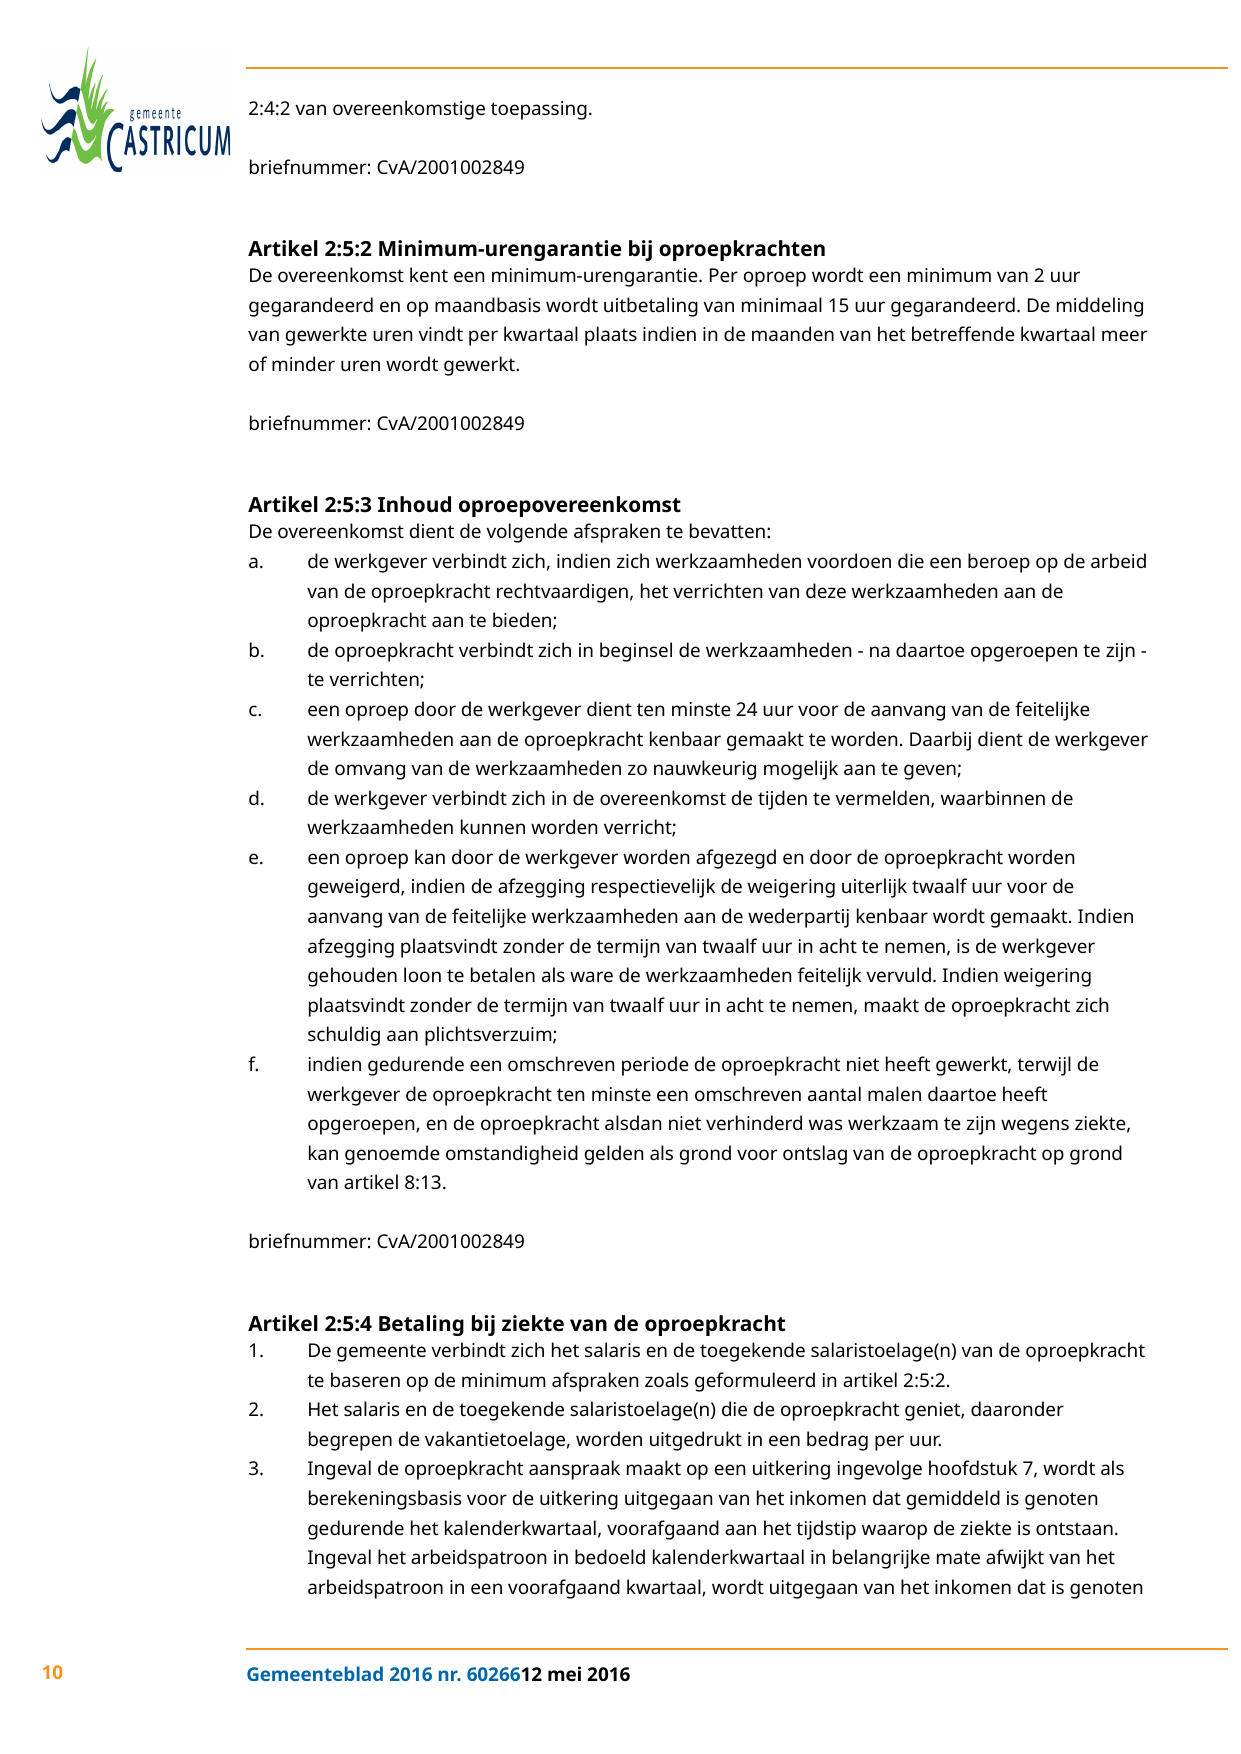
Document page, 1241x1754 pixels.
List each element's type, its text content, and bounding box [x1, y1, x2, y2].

text Artikel 2:5:4 Betaling bij ziekte van de oproepkracht [248, 1309, 1152, 1337]
picture [41, 47, 231, 172]
list Ingeval de oproepkracht aanspraak maakt op een uitkering ingevolge hoofdstuk 7, wordt als berekeningsbasis voor de uitkering uitgegaan van het inkomen dat gemiddeld is genoten gedurende het kalenderkwartaal, voorafgaand aan het tijdstip waarop de ziekte is ontstaan. Ingeval het arbeidspatroon in bedoeld kalenderkwartaal in belangrijke mate afwijkt van het arbeidspatroon in een voorafgaand kwartaal, wordt uitgegaan van het inkomen dat is genoten [248, 1456, 1152, 1599]
text De overeenkomst dient de volgende afspraken te bevatten: [248, 519, 1152, 544]
list De gemeente verbindt zich het salaris en de toegekende salaristoelage(n) van de oproepkracht te baseren op de minimum afspraken zoals geformuleerd in artikel 2:5:2. [248, 1337, 1152, 1392]
list Het salaris en de toegekende salaristoelage(n) die de oproepkracht geniet, daaronder begrepen de vakantietoelage, worden uitgedrukt in een bedrag per uur. [248, 1396, 1152, 1452]
text Artikel 2:5:3 Inhoud oproepovereenkomst [248, 490, 1152, 519]
list een oproep door de werkgever dient ten minste 24 uur voor de aanvang van de feitelijke werkzaamheden aan de oproepkracht kenbaar gemaakt te worden. Daarbij dient de werkgever de omvang van de werkzaamheden zo nauwkeurig mogelijk aan te geven; [248, 696, 1152, 781]
text Artikel 2:5:2 Minimum-urengarantie bij oproepkrachten [248, 234, 1152, 262]
list de oproepkracht verbindt zich in beginsel de werkzaamheden - na daartoe opgeroepen te zijn - te verrichten; [248, 637, 1152, 692]
text briefnummer: CvA/2001002849 [248, 154, 1152, 180]
text De overeenkomst kent een minimum-urengarantie. Per oproep wordt een minimum van 2 uur gegarandeerd en op maandbasis wordt uitbetaling van minimaal 15 uur gegarandeerd. De middeling van gewerkte uren vindt per kwartaal plaats indien in de maanden van het betreffende kwartaal meer of minder uren wordt gewerkt. [248, 262, 1152, 377]
list de werkgever verbindt zich, indien zich werkzaamheden voordoen die een beroep op de arbeid van de oproepkracht rechtvaardigen, het verrichten van deze werkzaamheden aan de oproepkracht aan te bieden; [248, 548, 1152, 633]
text briefnummer: CvA/2001002849 [248, 1229, 1152, 1254]
text 2:4:2 van overeenkomstige toepassing. [248, 95, 1152, 121]
list indien gedurende een omschreven periode de oproepkracht niet heeft gewerkt, terwijl de werkgever de oproepkracht ten minste een omschreven aantal malen daartoe heeft opgeroepen, en de oproepkracht alsdan niet verhinderd was werkzaam te zijn wegens ziekte, kan genoemde omstandigheid gelden als grond voor ontslag van de oproepkracht op grond van artikel 8:13. [248, 1051, 1152, 1195]
list de werkgever verbindt zich in de overeenkomst de tijden te vermelden, waarbinnen de werkzaamheden kunnen worden verricht; [248, 785, 1152, 840]
text briefnummer: CvA/2001002849 [248, 410, 1152, 436]
list een oproep kan door de werkgever worden afgezegd en door de oproepkracht worden geweigerd, indien de afzegging respectievelijk de weigering uiterlijk twaalf uur voor de aanvang van de feitelijke werkzaamheden aan de wederpartij kenbaar wordt gemaakt. Indien afzegging plaatsvindt zonder de termijn van twaalf uur in acht te nemen, is de werkgever gehouden loon te betalen als ware de werkzaamheden feitelijk vervuld. Indien weigering plaatsvindt zonder de termijn van twaalf uur in acht te nemen, maakt de oproepkracht zich schuldig aan plichtsverzuim; [248, 844, 1152, 1047]
